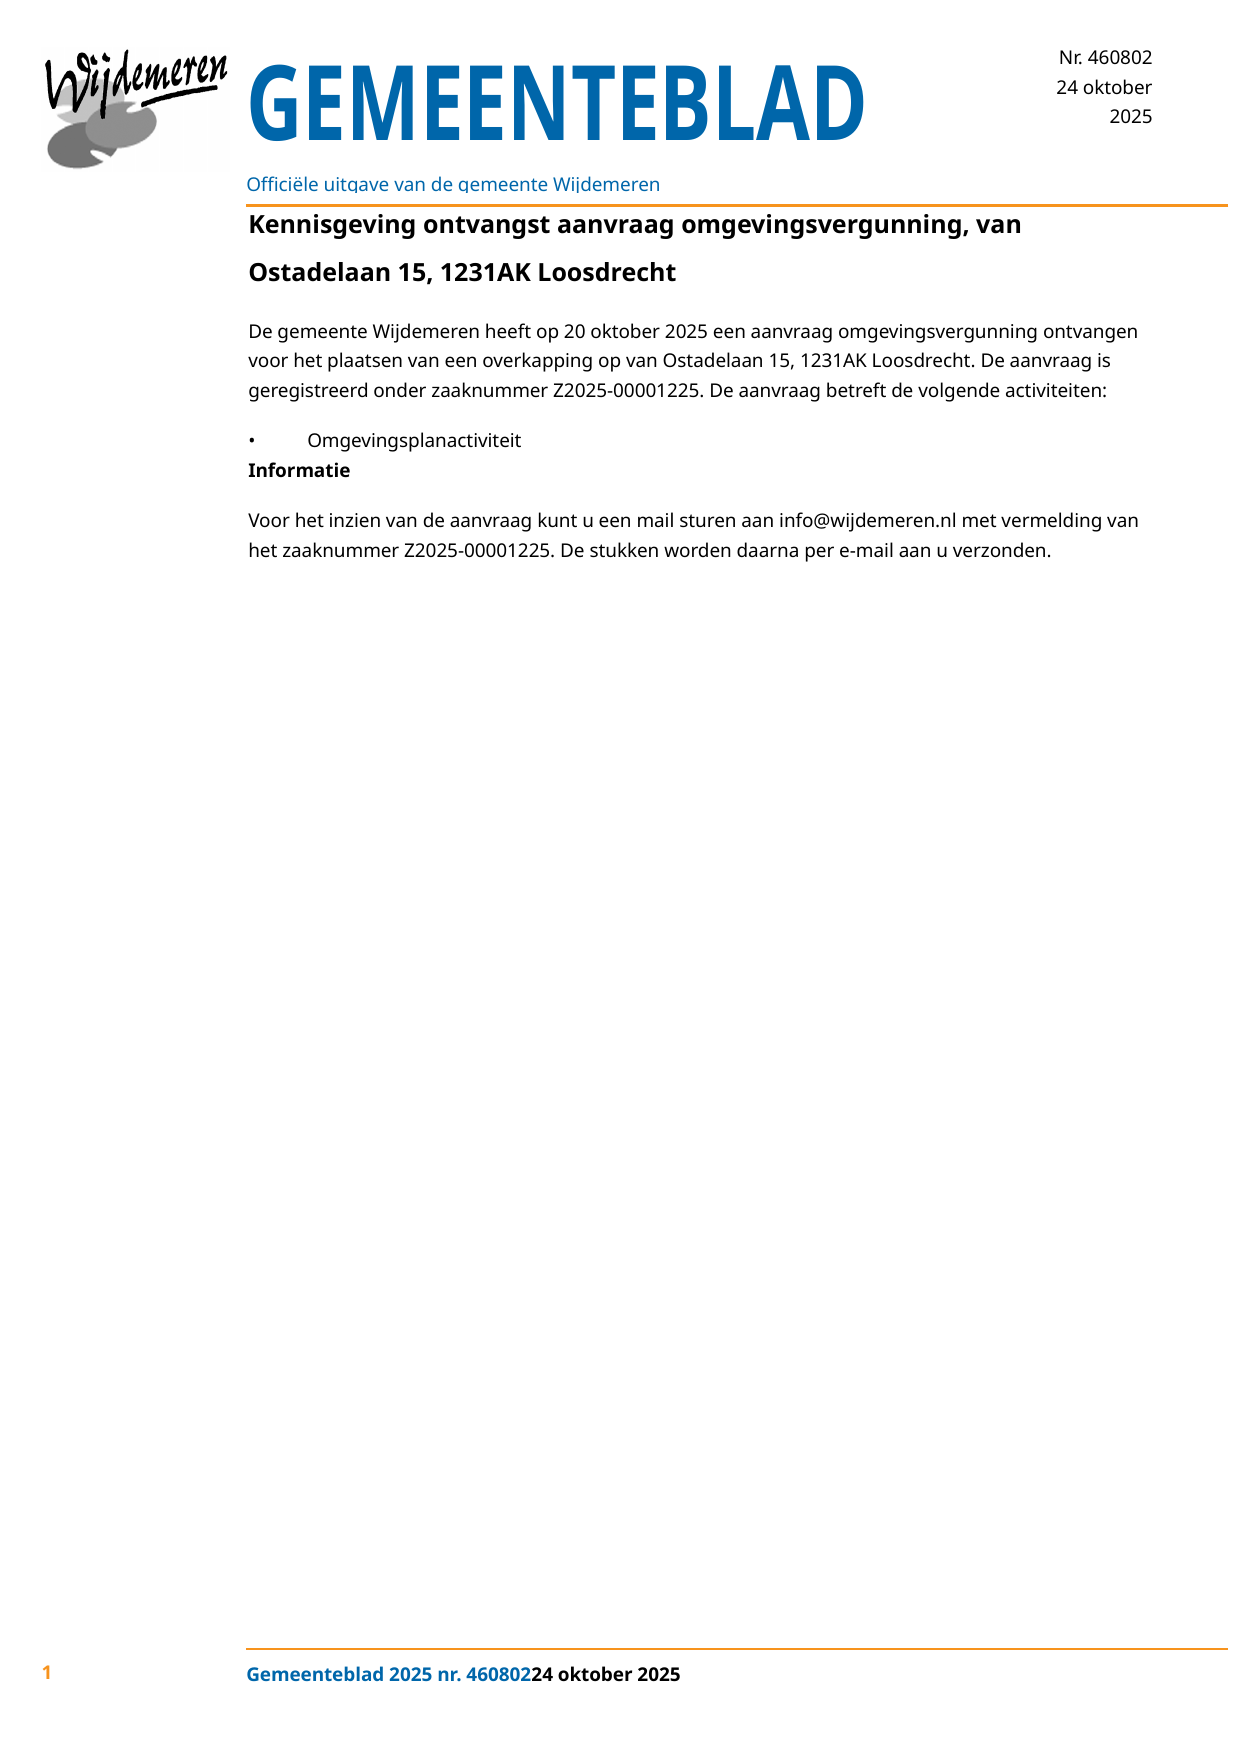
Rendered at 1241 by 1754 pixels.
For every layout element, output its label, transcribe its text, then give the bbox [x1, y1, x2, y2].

picture [41, 47, 231, 172]
list Omgevingsplanactiviteit [248, 427, 1152, 453]
text Informatie [248, 457, 1152, 483]
text De gemeente Wijdemeren heeft op 20 oktober 2025 een aanvraag omgevingsvergunning ontvangen voor het plaatsen van een overkapping op van Ostadelaan 15, 1231AK Loosdrecht. De aanvraag is geregistreerd onder zaaknummer Z2025-00001225. De aanvraag betreft de volgende activiteiten: [248, 318, 1152, 403]
text Voor het inzien van de aanvraag kunt u een mail sturen aan info@wijdemeren.nl met vermelding van het zaaknummer Z2025-00001225. De stukken worden daarna per e-mail aan u verzonden. [248, 507, 1152, 563]
text Kennisgeving ontvangst aanvraag omgevingsvergunning, van Ostadelaan 15, 1231AK Loosdrecht [248, 207, 1152, 288]
